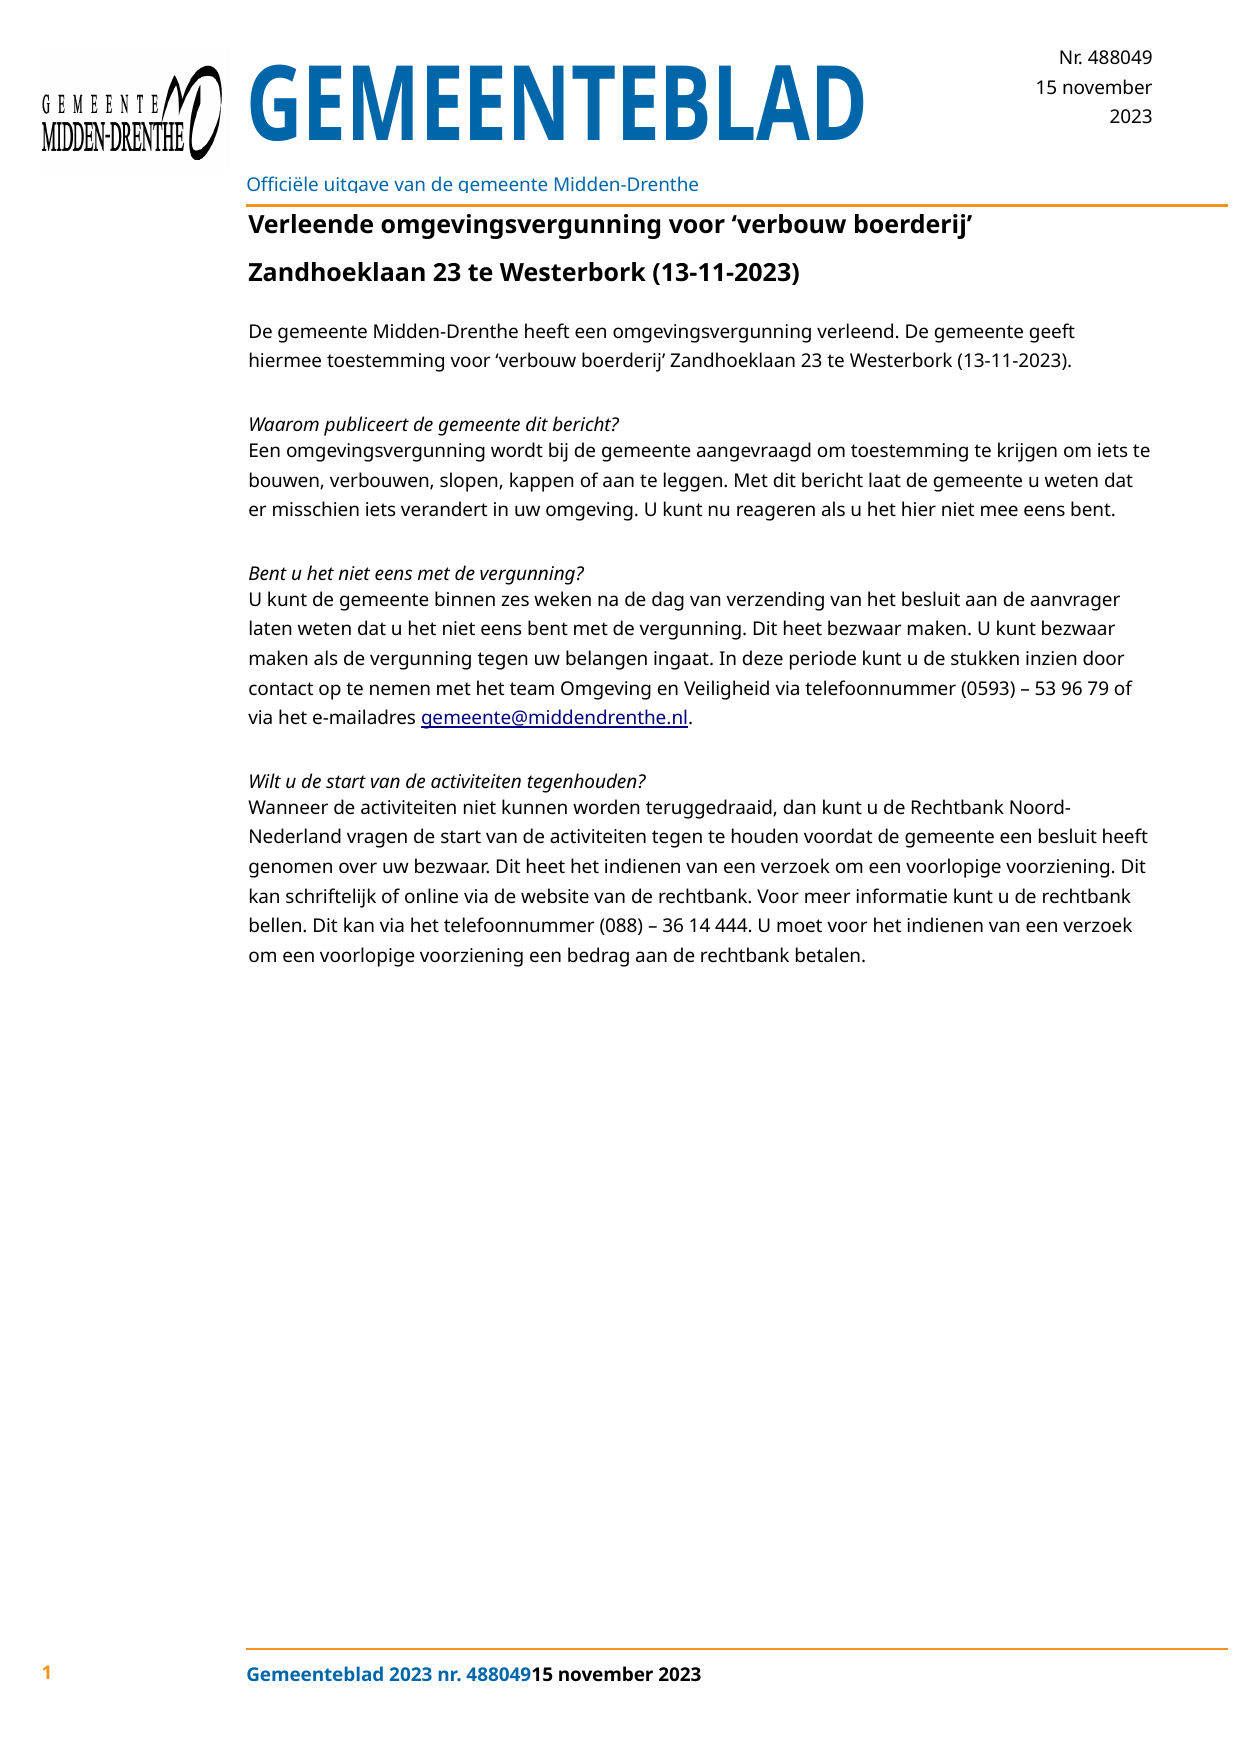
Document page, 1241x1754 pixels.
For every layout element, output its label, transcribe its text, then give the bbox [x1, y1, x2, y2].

text Waarom publiceert de gemeente dit bericht? [248, 411, 1152, 437]
text Wanneer de activiteiten niet kunnen worden teruggedraaid, dan kunt u de Rechtbank Noord-Nederland vragen de start van de activiteiten tegen te houden voordat de gemeente een besluit heeft genomen over uw bezwaar. Dit heet het indienen van een verzoek om een voorlopige voorziening. Dit kan schriftelijk of online via de website van de rechtbank. Voor meer informatie kunt u de rechtbank bellen. Dit kan via het telefoonnummer (088) – 36 14 444. U moet voor het indienen van een verzoek om een voorlopige voorziening een bedrag aan de rechtbank betalen. [248, 794, 1152, 968]
text Bent u het niet eens met de vergunning? [248, 560, 1152, 586]
text Een omgevingsvergunning wordt bij de gemeente aangevraagd om toestemming te krijgen om iets te bouwen, verbouwen, slopen, kappen of aan te leggen. Met dit bericht laat de gemeente u weten dat er misschien iets verandert in uw omgeving. U kunt nu reageren als u het hier niet mee eens bent. [248, 437, 1152, 522]
picture [41, 47, 231, 172]
text De gemeente Midden-Drenthe heeft een omgevingsvergunning verleend. De gemeente geeft hiermee toestemming voor ‘verbouw boerderij’ Zandhoeklaan 23 te Westerbork (13-11-2023). [248, 318, 1152, 373]
text Verleende omgevingsvergunning voor ‘verbouw boerderij’ Zandhoeklaan 23 te Westerbork (13-11-2023) [248, 207, 1152, 288]
text U kunt de gemeente binnen zes weken na de dag van verzending van het besluit aan de aanvrager laten weten dat u het niet eens bent met de vergunning. Dit heet bezwaar maken. U kunt bezwaar maken als de vergunning tegen uw belangen ingaat. In deze periode kunt u de stukken inzien door contact op te nemen met het team Omgeving en Veiligheid via telefoonnummer (0593) – 53 96 79 of via het e-mailadres gemeente@middendrenthe.nl. [248, 586, 1152, 730]
text Wilt u de start van de activiteiten tegenhouden? [248, 768, 1152, 794]
